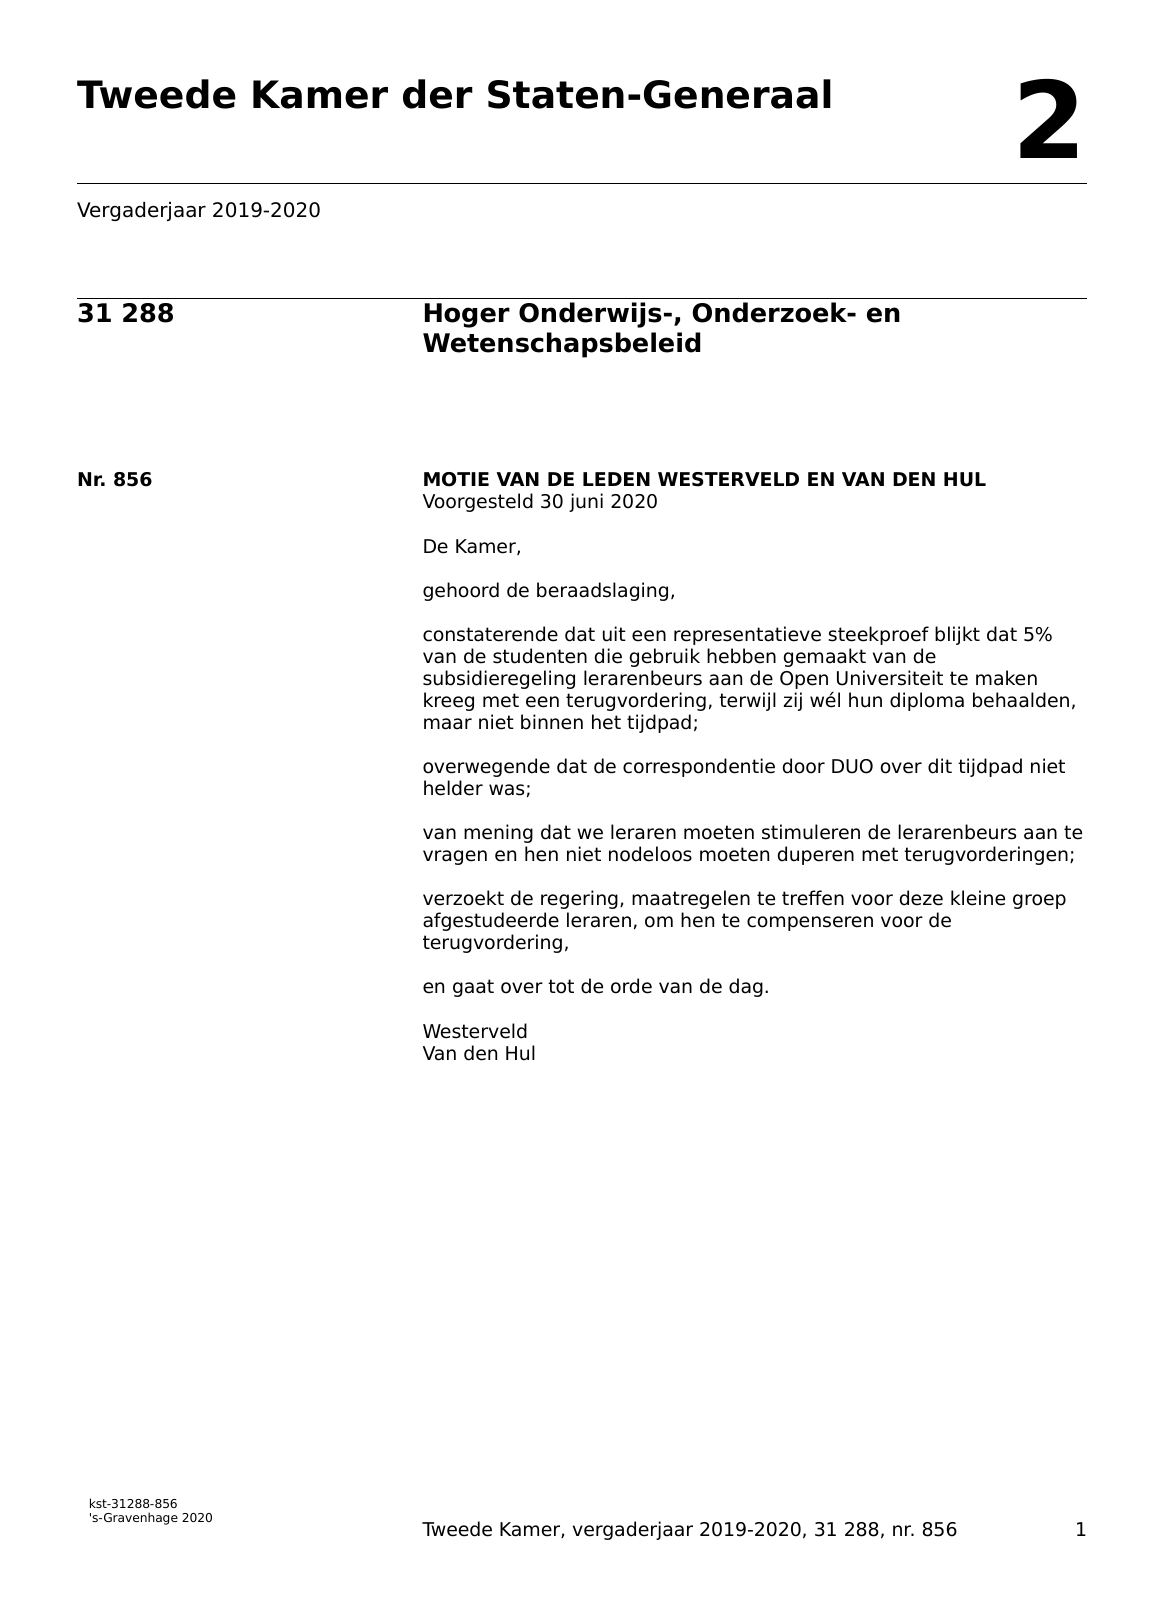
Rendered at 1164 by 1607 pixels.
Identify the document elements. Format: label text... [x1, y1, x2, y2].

text constaterende dat uit een representatieve steekproef blijkt dat 5% van de studenten die gebruik hebben gemaakt van de subsidieregeling lerarenbeurs aan de Open Universiteit te maken kreeg met een terugvordering, terwijl zij wél hun diploma behaalden, maar niet binnen het tijdpad; [422, 624, 1087, 734]
table_cell Vergaderjaar 2019-2020 [77, 184, 1087, 298]
text van mening dat we leraren moeten stimuleren de lerarenbeurs aan te vragen en hen niet nodeloos moeten duperen met terugvorderingen; [422, 822, 1087, 866]
text verzoekt de regering, maatregelen te treffen voor deze kleine groep afgestudeerde leraren, om hen te compenseren voor de terugvordering, [422, 888, 1087, 954]
subtitle 31 288 Hoger Onderwijs-, Onderzoek- en Wetenschapsbeleid [77, 299, 1087, 358]
text Van den Hul [422, 1042, 1087, 1064]
table_header 2 [886, 59, 1087, 183]
subtitle Nr. 856 MOTIE VAN DE LEDEN WESTERVELD EN VAN DEN HUL [77, 469, 1087, 491]
text Voorgesteld 30 juni 2020 [422, 491, 1087, 513]
table_header Tweede Kamer der Staten-Generaal [77, 59, 886, 183]
text gehoord de beraadslaging, [422, 580, 1087, 602]
text overwegende dat de correspondentie door DUO over dit tijdpad niet helder was; [422, 756, 1087, 800]
text Westerveld [422, 1021, 1087, 1042]
text 's-Gravenhage 2020 [88, 1511, 323, 1525]
text kst-31288-856 [88, 1497, 323, 1511]
text en gaat over tot de orde van de dag. [422, 976, 1087, 998]
text De Kamer, [422, 536, 1087, 557]
